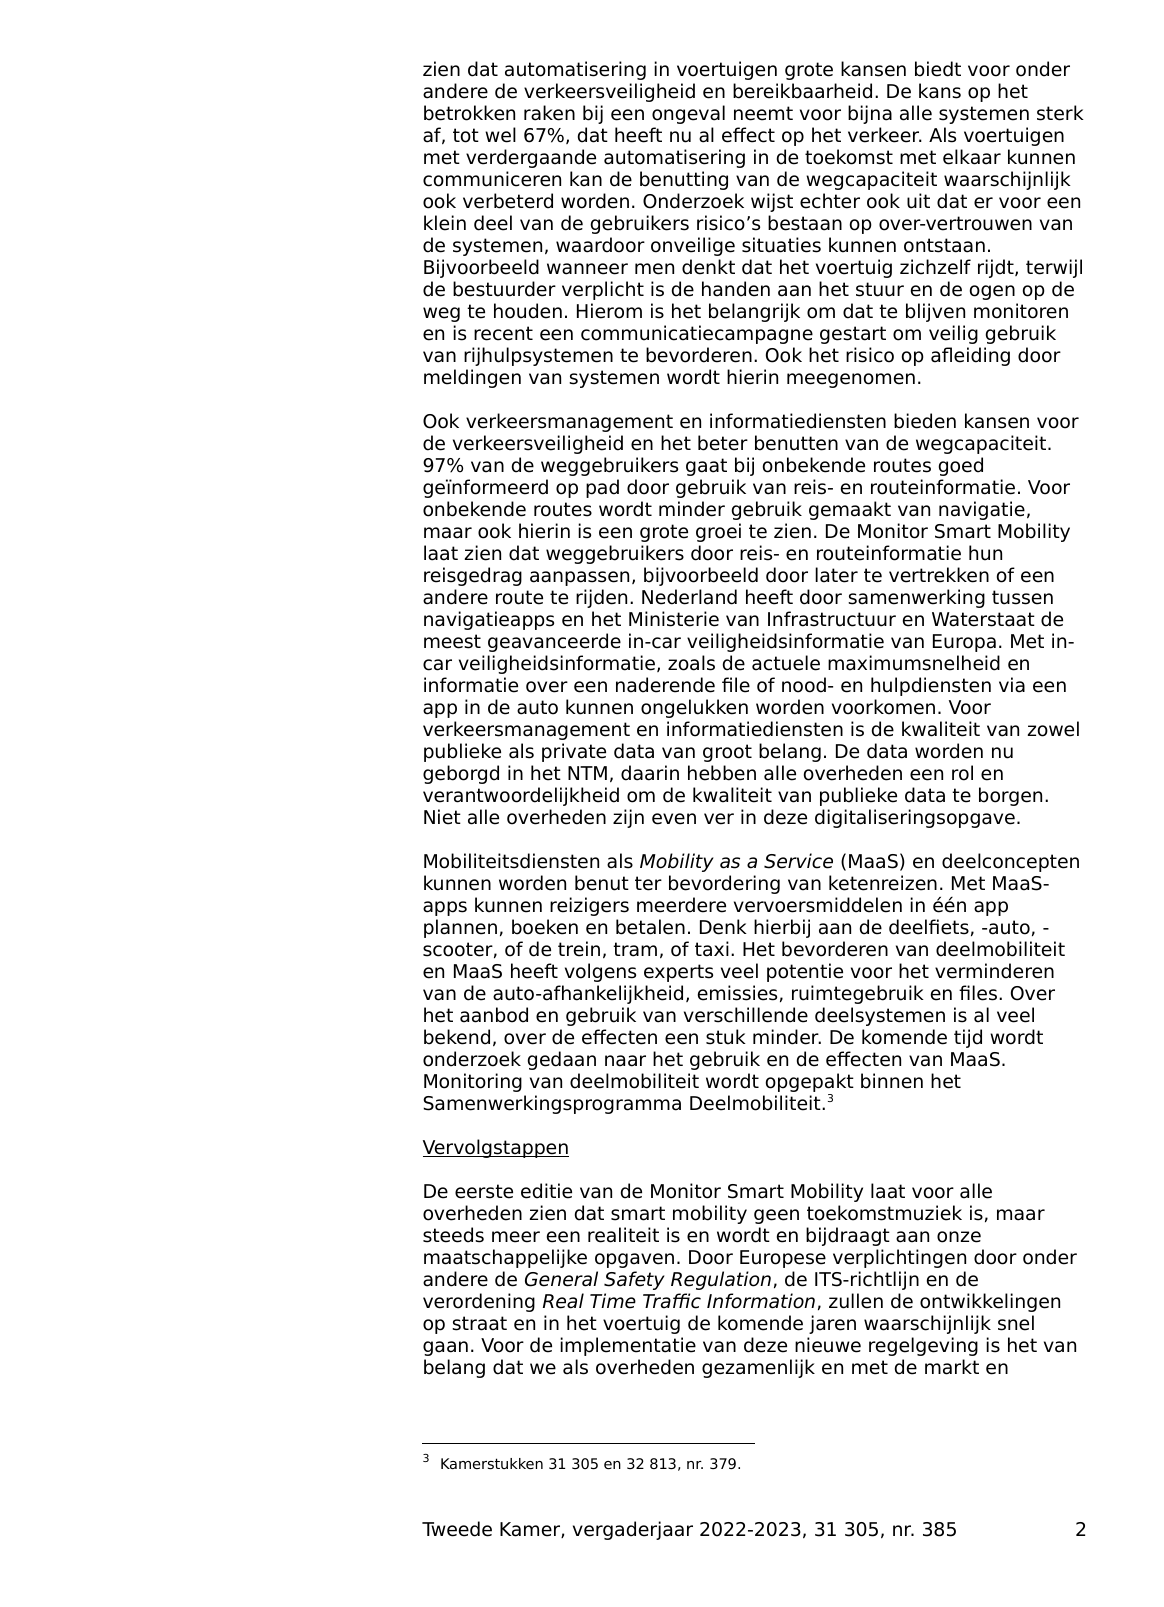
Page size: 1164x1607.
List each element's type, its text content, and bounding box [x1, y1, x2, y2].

text Ook verkeersmanagement en informatiediensten bieden kansen voor de verkeersveiligheid en het beter benutten van de wegcapaciteit. 97% van de weggebruikers gaat bij onbekende routes goed geïnformeerd op pad door gebruik van reis- en routeinformatie. Voor onbekende routes wordt minder gebruik gemaakt van navigatie, maar ook hierin is een grote groei te zien. De Monitor Smart Mobility laat zien dat weggebruikers door reis- en routeinformatie hun reisgedrag aanpassen, bijvoorbeeld door later te vertrekken of een andere route te rijden. Nederland heeft door samenwerking tussen navigatieapps en het Ministerie van Infrastructuur en Waterstaat de meest geavanceerde in-car veiligheidsinformatie van Europa. Met in-car veiligheidsinformatie, zoals de actuele maximumsnelheid en informatie over een naderende file of nood- en hulpdiensten via een app in de auto kunnen ongelukken worden voorkomen. Voor verkeersmanagement en informatiediensten is de kwaliteit van zowel publieke als private data van groot belang. De data worden nu geborgd in het NTM, daarin hebben alle overheden een rol en verantwoordelijkheid om de kwaliteit van publieke data te borgen. Niet alle overheden zijn even ver in deze digitaliseringsopgave. [422, 411, 1087, 828]
text Mobiliteitsdiensten als Mobility as a Service (MaaS) en deelconcepten kunnen worden benut ter bevordering van ketenreizen. Met MaaS-apps kunnen reizigers meerdere vervoersmiddelen in één app plannen, boeken en betalen. Denk hierbij aan de deelfiets, -auto, -scooter, of de trein, tram, of taxi. Het bevorderen van deelmobiliteit en MaaS heeft volgens experts veel potentie voor het verminderen van de auto-afhankelijkheid, emissies, ruimtegebruik en files. Over het aanbod en gebruik van verschillende deelsystemen is al veel bekend, over de effecten een stuk minder. De komende tijd wordt onderzoek gedaan naar het gebruik en de effecten van MaaS. Monitoring van deelmobiliteit wordt opgepakt binnen het Samenwerkingsprogramma Deelmobiliteit. [422, 851, 1087, 1114]
text zien dat automatisering in voertuigen grote kansen biedt voor onder andere de verkeersveiligheid en bereikbaarheid. De kans op het betrokken raken bij een ongeval neemt voor bijna alle systemen sterk af, tot wel 67%, dat heeft nu al effect op het verkeer. Als voertuigen met verdergaande automatisering in de toekomst met elkaar kunnen communiceren kan de benutting van de wegcapaciteit waarschijnlijk ook verbeterd worden. Onderzoek wijst echter ook uit dat er voor een klein deel van de gebruikers risico’s bestaan op over-vertrouwen van de systemen, waardoor onveilige situaties kunnen ontstaan. Bijvoorbeeld wanneer men denkt dat het voertuig zichzelf rijdt, terwijl de bestuurder verplicht is de handen aan het stuur en de ogen op de weg te houden. Hierom is het belangrijk om dat te blijven monitoren en is recent een communicatiecampagne gestart om veilig gebruik van rijhulpsystemen te bevorderen. Ook het risico op afleiding door meldingen van systemen wordt hierin meegenomen. [422, 59, 1087, 389]
text De eerste editie van de Monitor Smart Mobility laat voor alle overheden zien dat smart mobility geen toekomstmuziek is, maar steeds meer een realiteit is en wordt en bijdraagt aan onze maatschappelijke opgaven. Door Europese verplichtingen door onder andere de General Safety Regulation, de ITS-richtlijn en de verordening Real Time Traffic Information, zullen de ontwikkelingen op straat en in het voertuig de komende jaren waarschijnlijk snel gaan. Voor de implementatie van deze nieuwe regelgeving is het van belang dat we als overheden gezamenlijk en met de markt en [422, 1181, 1087, 1379]
text Kamerstukken 31 305 en 32 813, nr. 379. [422, 1452, 1087, 1474]
subtitle Vervolgstappen [422, 1137, 1087, 1159]
